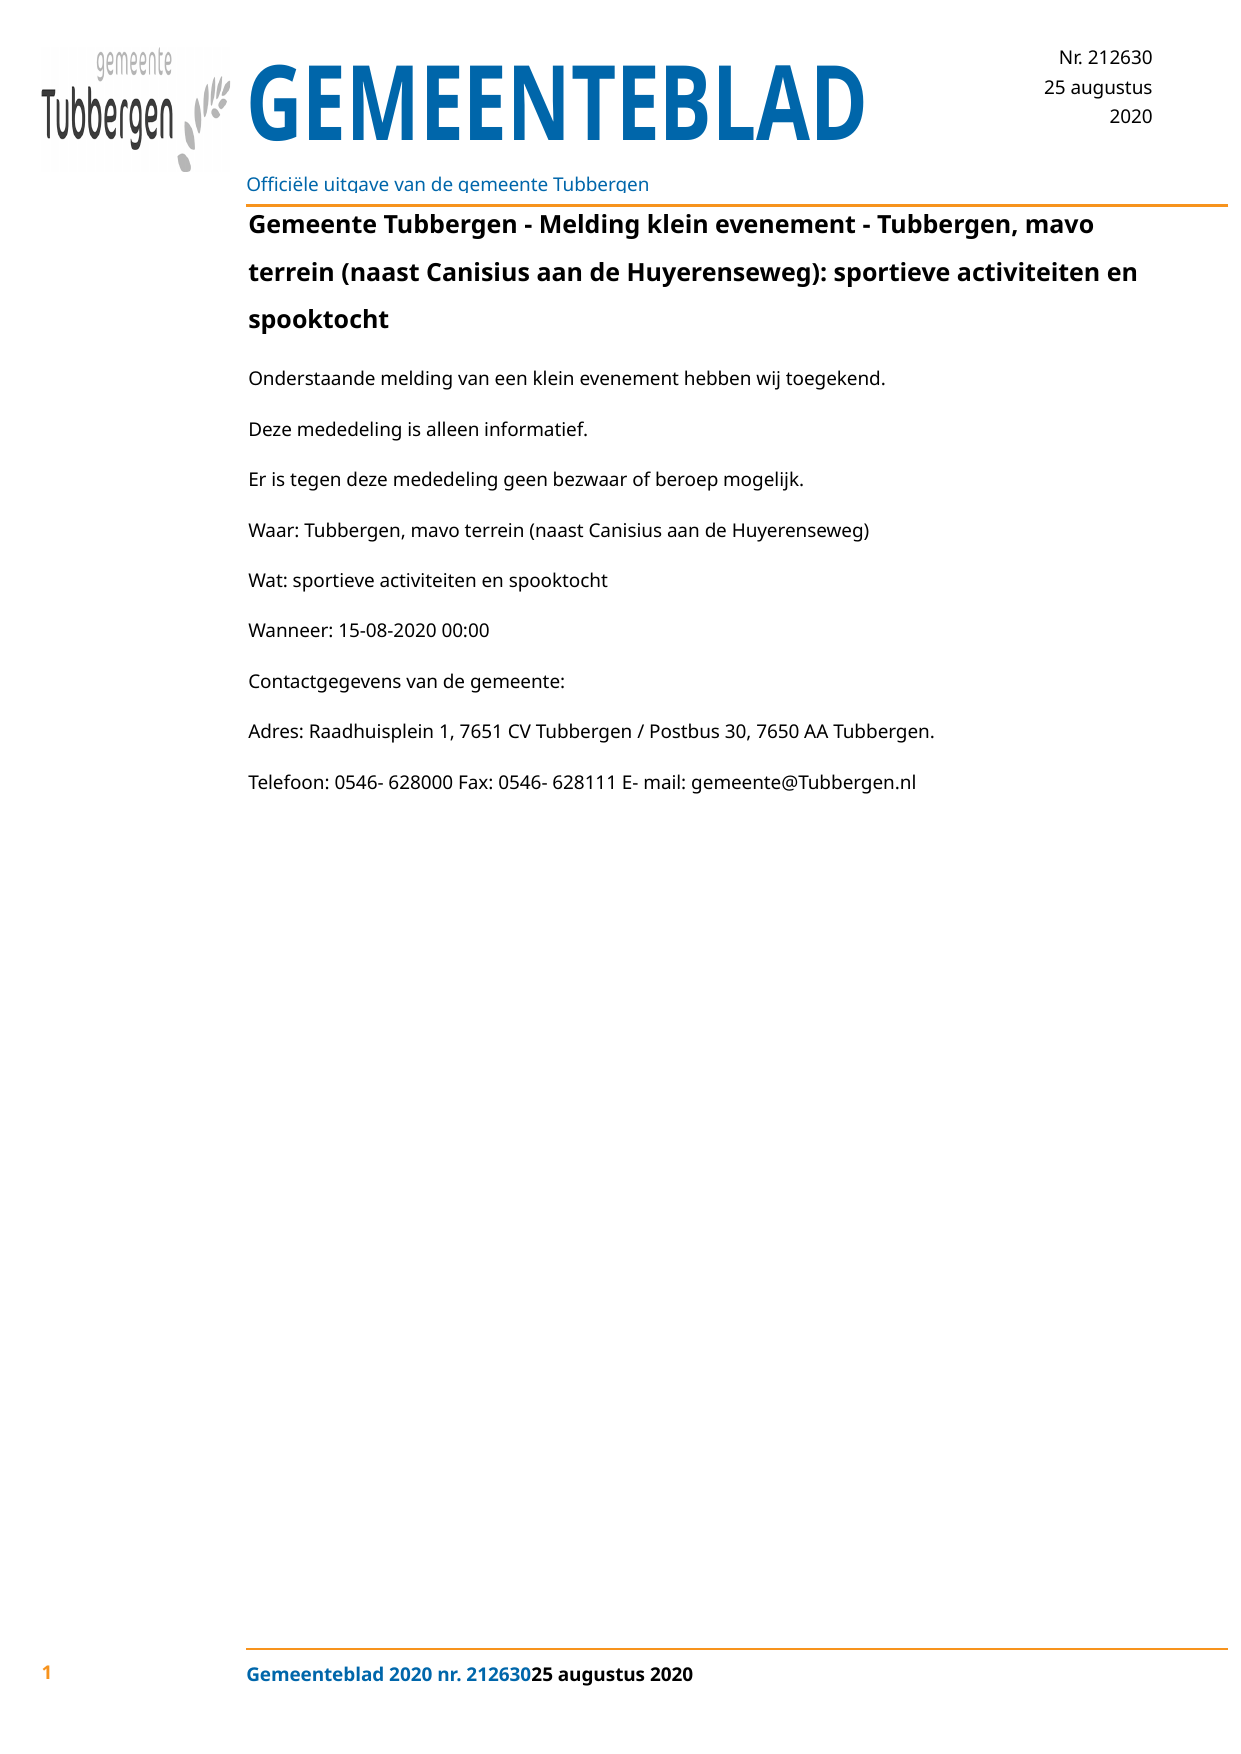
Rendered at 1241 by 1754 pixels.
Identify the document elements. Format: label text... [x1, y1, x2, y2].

text Deze mededeling is alleen informatief. [248, 416, 1152, 442]
text Onderstaande melding van een klein evenement hebben wij toegekend. [248, 366, 1152, 391]
text Contactgegevens van de gemeente: [248, 668, 1152, 694]
text Adres: Raadhuisplein 1, 7651 CV Tubbergen / Postbus 30, 7650 AA Tubbergen. [248, 718, 1152, 744]
picture [41, 47, 231, 172]
text Waar: Tubbergen, mavo terrein (naast Canisius aan de Huyerenseweg) [248, 517, 1152, 542]
text Gemeente Tubbergen - Melding klein evenement - Tubbergen, mavo terrein (naast Canisius aan de Huyerenseweg): sportieve activiteiten en spooktocht [248, 207, 1152, 336]
text Wanneer: 15-08-2020 00:00 [248, 618, 1152, 643]
text Telefoon: 0546- 628000 Fax: 0546- 628111 E- mail: gemeente@Tubbergen.nl [248, 769, 1152, 794]
text Er is tegen deze mededeling geen bezwaar of beroep mogelijk. [248, 466, 1152, 492]
text Wat: sportieve activiteiten en spooktocht [248, 567, 1152, 593]
